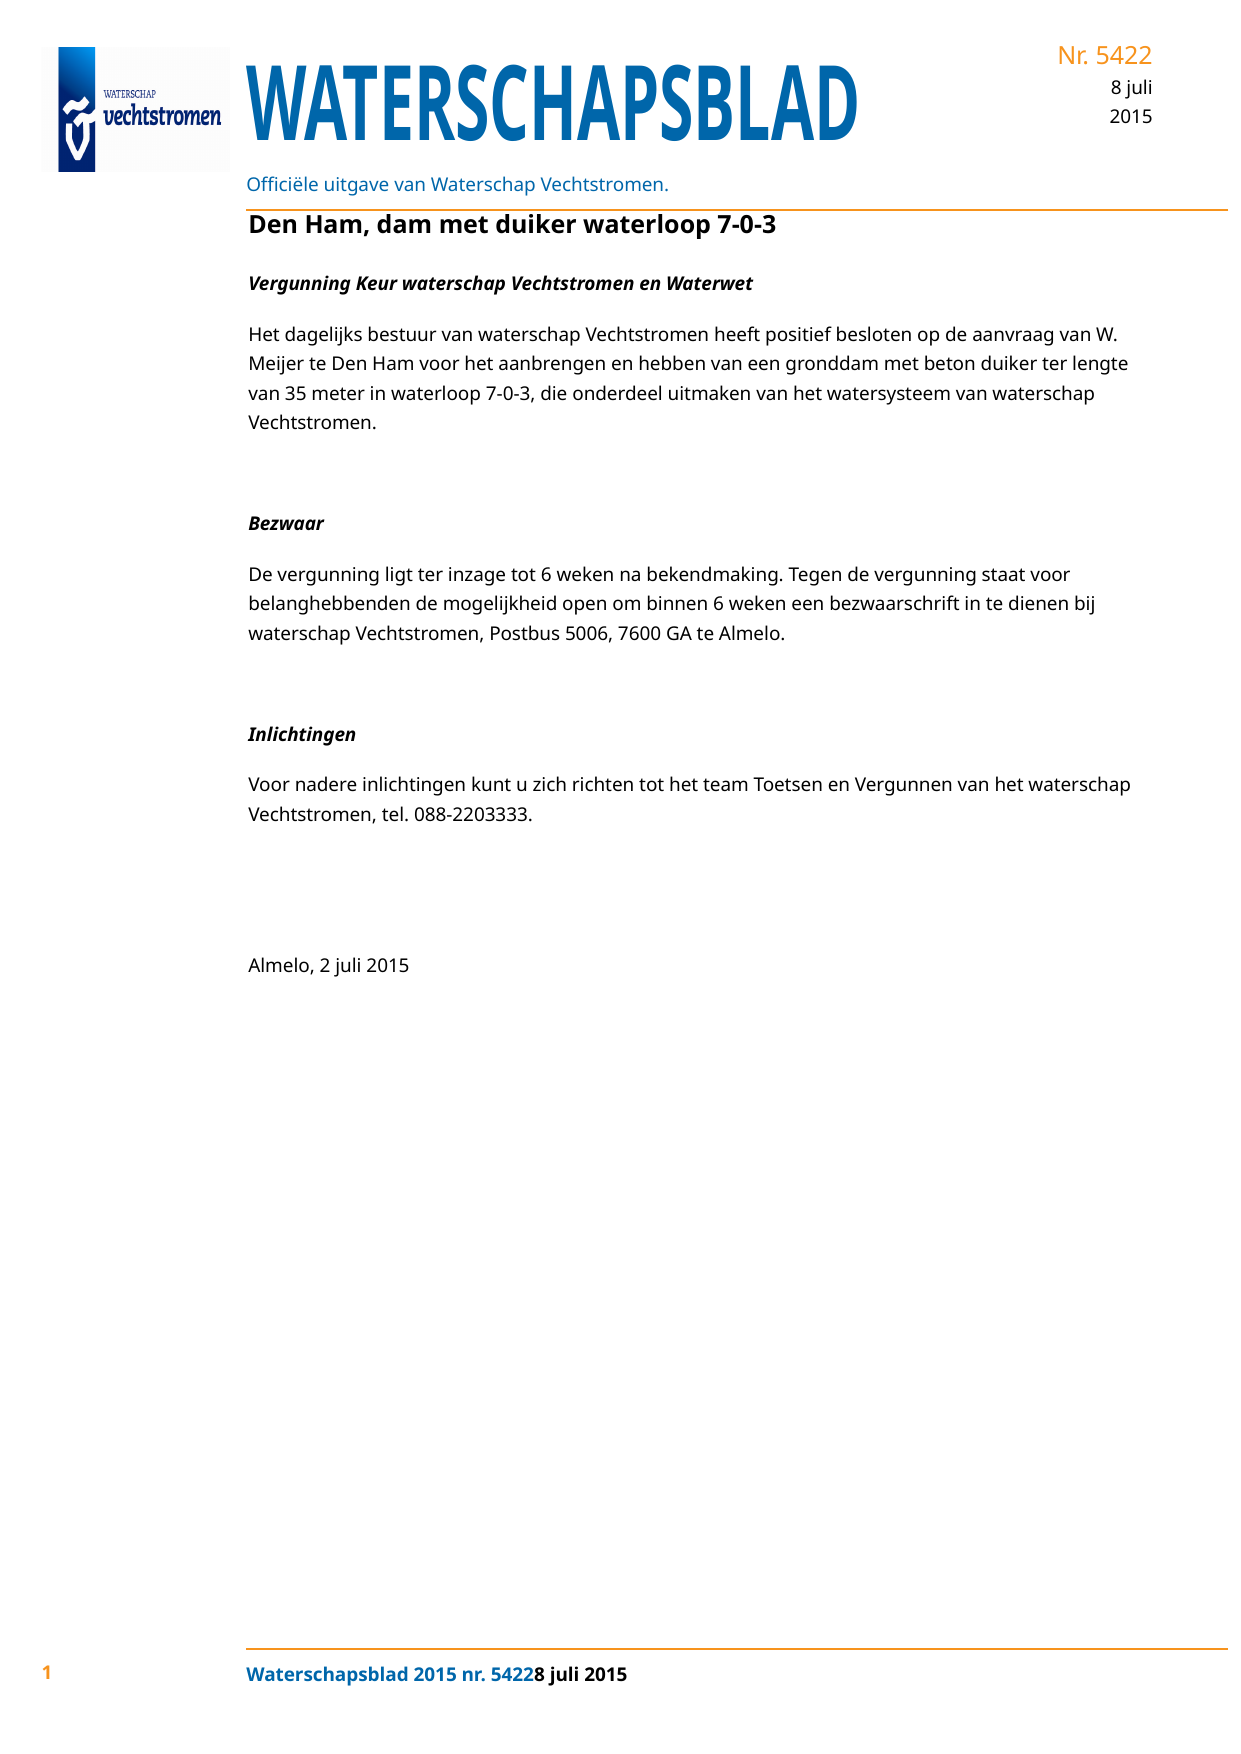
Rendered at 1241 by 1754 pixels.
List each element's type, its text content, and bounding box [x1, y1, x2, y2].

text Almelo, 2 juli 2015 [248, 952, 1152, 978]
text Voor nadere inlichtingen kunt u zich richten tot het team Toetsen en Vergunnen van het waterschap Vechtstromen, tel. 088-2203333. [248, 771, 1152, 826]
text Inlichtingen [248, 721, 1152, 746]
text Het dagelijks bestuur van waterschap Vechtstromen heeft positief besloten op de aanvraag van W. Meijer te Den Ham voor het aanbrengen en hebben van een gronddam met beton duiker ter lengte van 35 meter in waterloop 7-0-3, die onderdeel uitmaken van het watersysteem van waterschap Vechtstromen. [248, 321, 1152, 435]
picture [41, 47, 231, 172]
text De vergunning ligt ter inzage tot 6 weken na bekendmaking. Tegen de vergunning staat voor belanghebbenden de mogelijkheid open om binnen 6 weken een bezwaarschrift in te dienen bij waterschap Vechtstromen, Postbus 5006, 7600 GA te Almelo. [248, 561, 1152, 646]
text Bezwaar [248, 510, 1152, 536]
text Vergunning Keur waterschap Vechtstromen en Waterwet [248, 270, 1152, 296]
text Den Ham, dam met duiker waterloop 7-0-3 [248, 211, 1152, 241]
